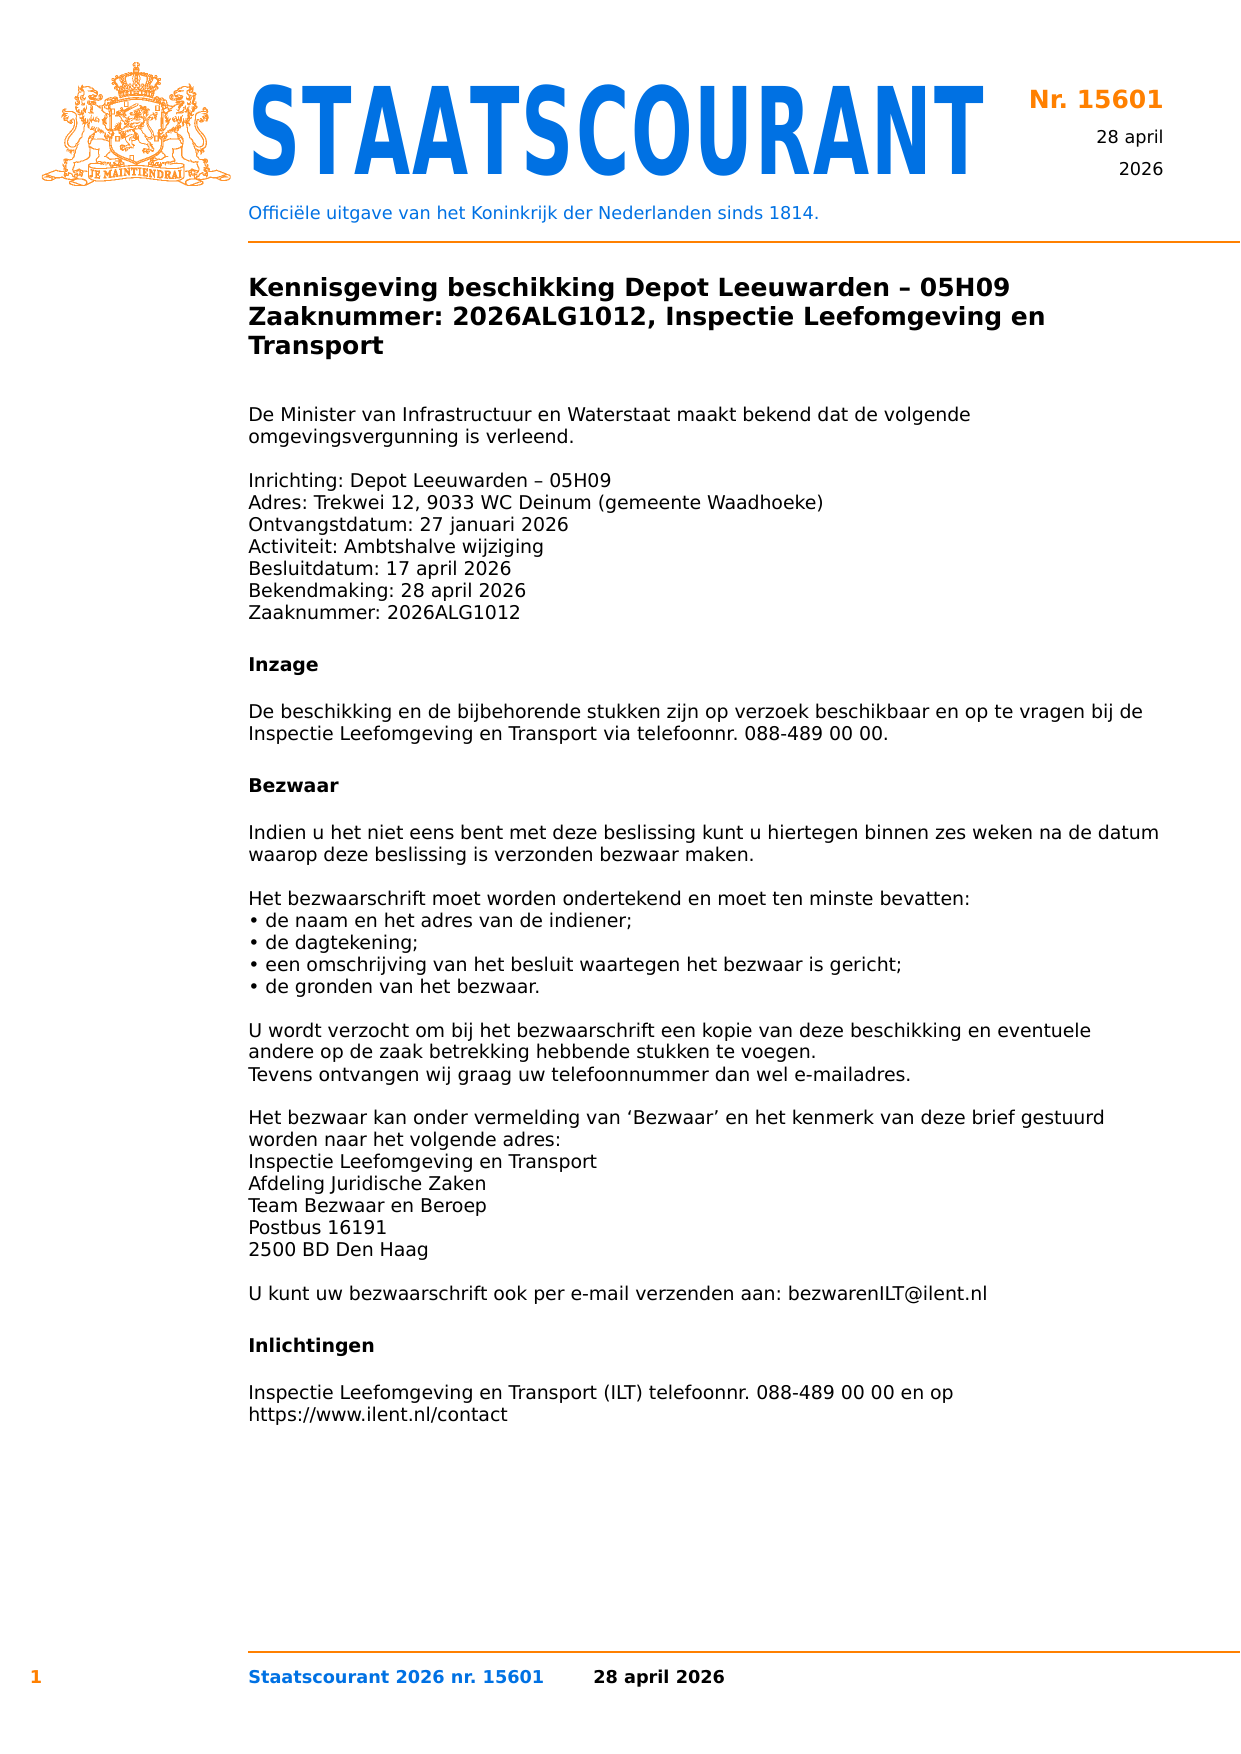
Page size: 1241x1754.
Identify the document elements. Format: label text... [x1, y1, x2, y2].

subtitle Inzage [248, 654, 1163, 676]
text Inrichting: Depot Leeuwarden – 05H09 [248, 470, 1163, 492]
subtitle Bezwaar [248, 775, 1163, 797]
table_header STAATSCOURANT [248, 62, 998, 203]
text Het bezwaarschrift moet worden ondertekend en moet ten minste bevatten: [248, 888, 1163, 910]
text Indien u het niet eens bent met deze beslissing kunt u hiertegen binnen zes weken na de datum waarop deze beslissing is verzonden bezwaar maken. [248, 822, 1163, 866]
text Adres: Trekwei 12, 9033 WC Deinum (gemeente Waadhoeke) [248, 492, 1163, 514]
text Inspectie Leefomgeving en Transport (ILT) telefoonnr. 088-489 00 00 en op https://www.ilent.nl/contact [248, 1382, 1163, 1426]
text • de naam en het adres van de indiener; [248, 910, 1163, 932]
text Ontvangstdatum: 27 januari 2026 [248, 514, 1163, 536]
table_cell 28 april [998, 121, 1240, 153]
table_cell 2026 [998, 153, 1240, 203]
text Bekendmaking: 28 april 2026 [248, 580, 1163, 602]
table_header Nr. 15601 [998, 62, 1240, 121]
text Het bezwaar kan onder vermelding van ‘Bezwaar’ en het kenmerk van deze brief gestuurd worden naar het volgende adres: [248, 1107, 1163, 1151]
subtitle Kennisgeving beschikking Depot Leeuwarden – 05H09 Zaaknummer: 2026ALG1012, Inspectie Leefomgeving en Transport [248, 273, 1163, 361]
table_cell Officiële uitgave van het Koninkrijk der Nederlanden sinds 1814. [248, 203, 1240, 241]
table_header [25, 62, 248, 241]
text De beschikking en de bijbehorende stukken zijn op verzoek beschikbaar en op te vragen bij de Inspectie Leefomgeving en Transport via telefoonnr. 088-489 00 00. [248, 701, 1163, 745]
text • de gronden van het bezwaar. [248, 976, 1163, 998]
text Zaaknummer: 2026ALG1012 [248, 602, 1163, 624]
text Postbus 16191 [248, 1217, 1163, 1239]
text U wordt verzocht om bij het bezwaarschrift een kopie van deze beschikking en eventuele andere op de zaak betrekking hebbende stukken te voegen. [248, 1019, 1163, 1063]
text • de dagtekening; [248, 932, 1163, 954]
text Inspectie Leefomgeving en Transport [248, 1151, 1163, 1173]
text Activiteit: Ambtshalve wijziging [248, 536, 1163, 558]
picture [41, 62, 231, 186]
text • een omschrijving van het besluit waartegen het bezwaar is gericht; [248, 954, 1163, 976]
text Team Bezwaar en Beroep [248, 1195, 1163, 1217]
text De Minister van Infrastructuur en Waterstaat maakt bekend dat de volgende omgevingsvergunning is verleend. [248, 404, 1163, 448]
text Besluitdatum: 17 april 2026 [248, 558, 1163, 580]
text Afdeling Juridische Zaken [248, 1173, 1163, 1195]
text Tevens ontvangen wij graag uw telefoonnummer dan wel e-mailadres. [248, 1063, 1163, 1085]
text 2500 BD Den Haag [248, 1239, 1163, 1261]
subtitle Inlichtingen [248, 1335, 1163, 1357]
text U kunt uw bezwaarschrift ook per e-mail verzenden aan: bezwarenILT@ilent.nl [248, 1283, 1163, 1305]
